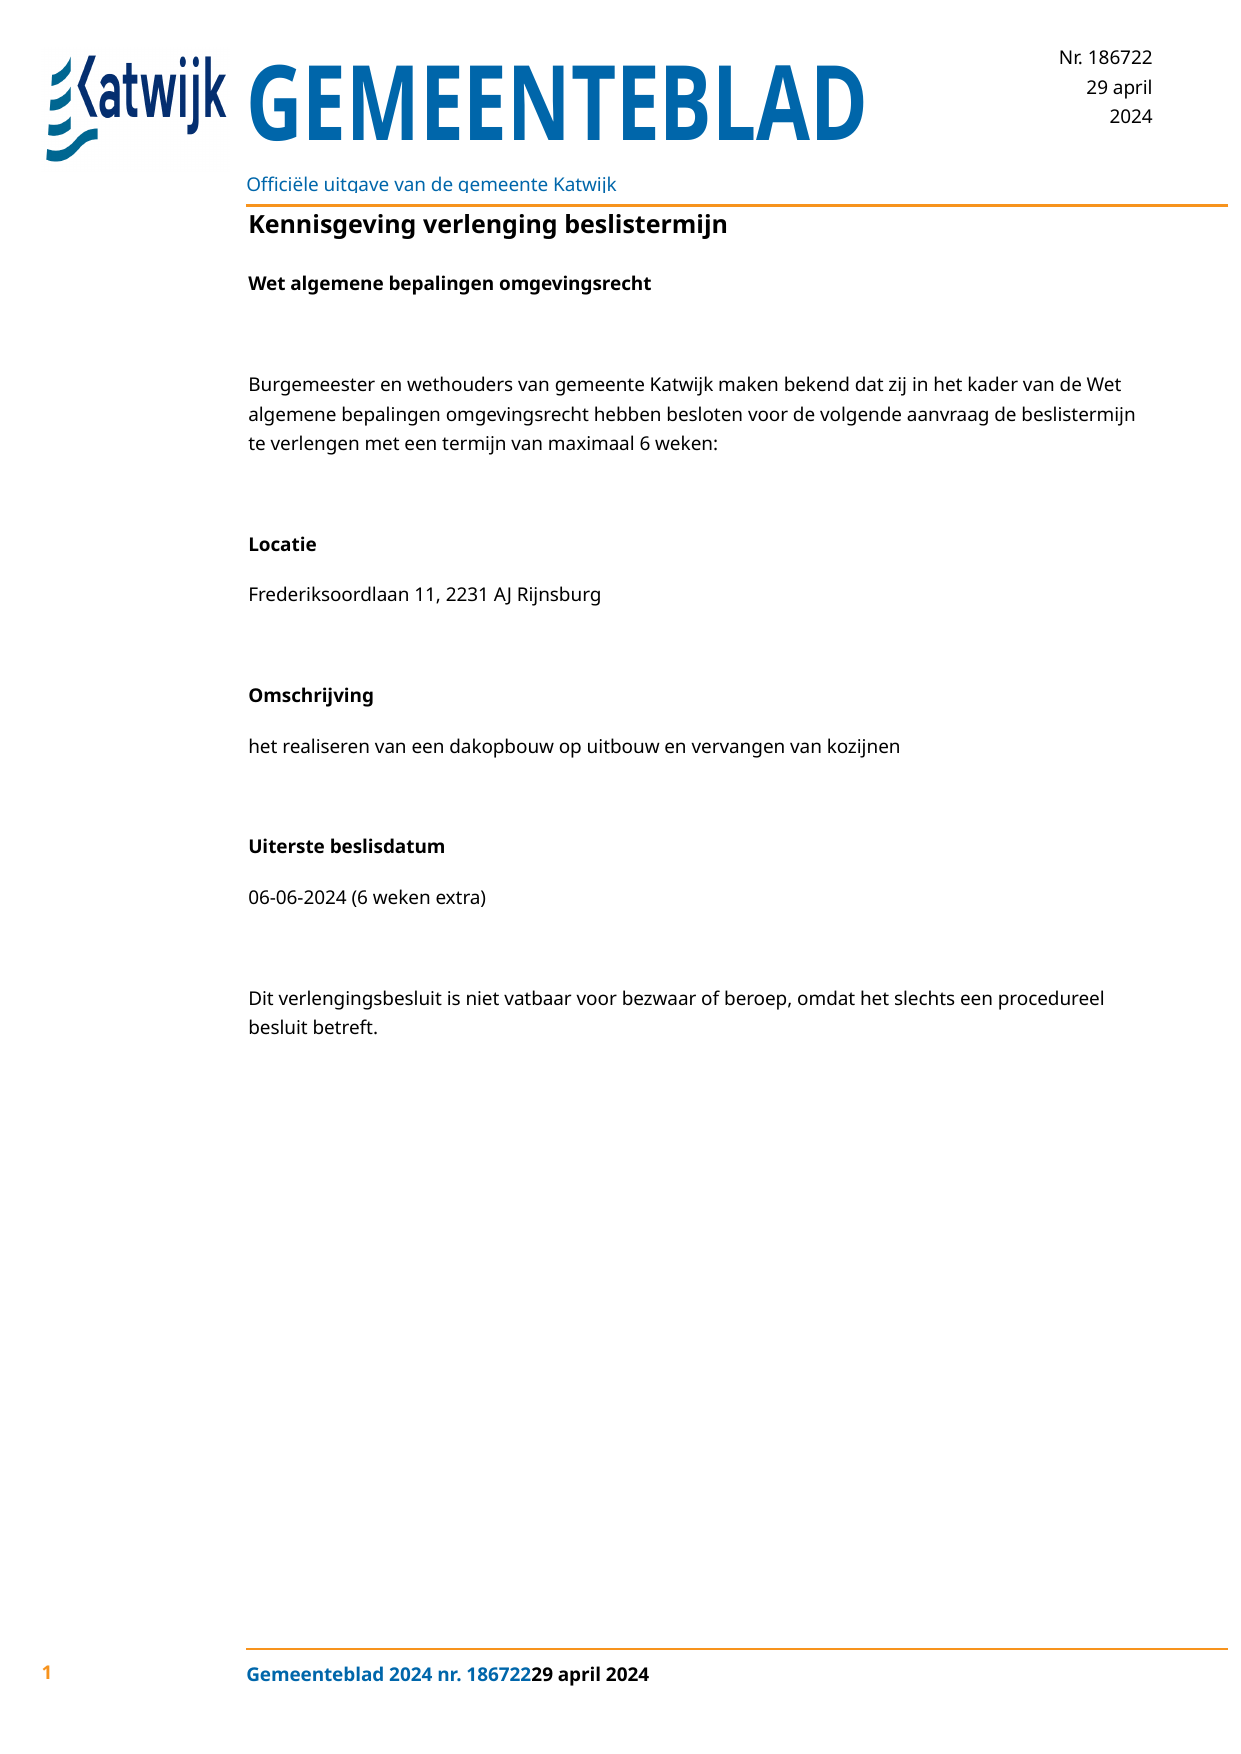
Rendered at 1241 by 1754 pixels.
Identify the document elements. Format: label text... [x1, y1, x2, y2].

text Kennisgeving verlenging beslistermijn [248, 207, 1152, 241]
text Wet algemene bepalingen omgevingsrecht [248, 270, 1152, 296]
text het realiseren van een dakopbouw op uitbouw en vervangen van kozijnen [248, 733, 1152, 758]
text Burgemeester en wethouders van gemeente Katwijk maken bekend dat zij in het kader van de Wet algemene bepalingen omgevingsrecht hebben besloten voor de volgende aanvraag de beslistermijn te verlengen met een termijn van maximaal 6 weken: [248, 371, 1152, 456]
text Locatie [248, 531, 1152, 557]
text Omschrijving [248, 682, 1152, 708]
text Frederiksoordlaan 11, 2231 AJ Rijnsburg [248, 582, 1152, 607]
picture [41, 47, 231, 172]
text Uiterste beslisdatum [248, 834, 1152, 859]
text Dit verlengingsbesluit is niet vatbaar voor bezwaar of beroep, omdat het slechts een procedureel besluit betreft. [248, 985, 1152, 1040]
text 06-06-2024 (6 weken extra) [248, 884, 1152, 910]
